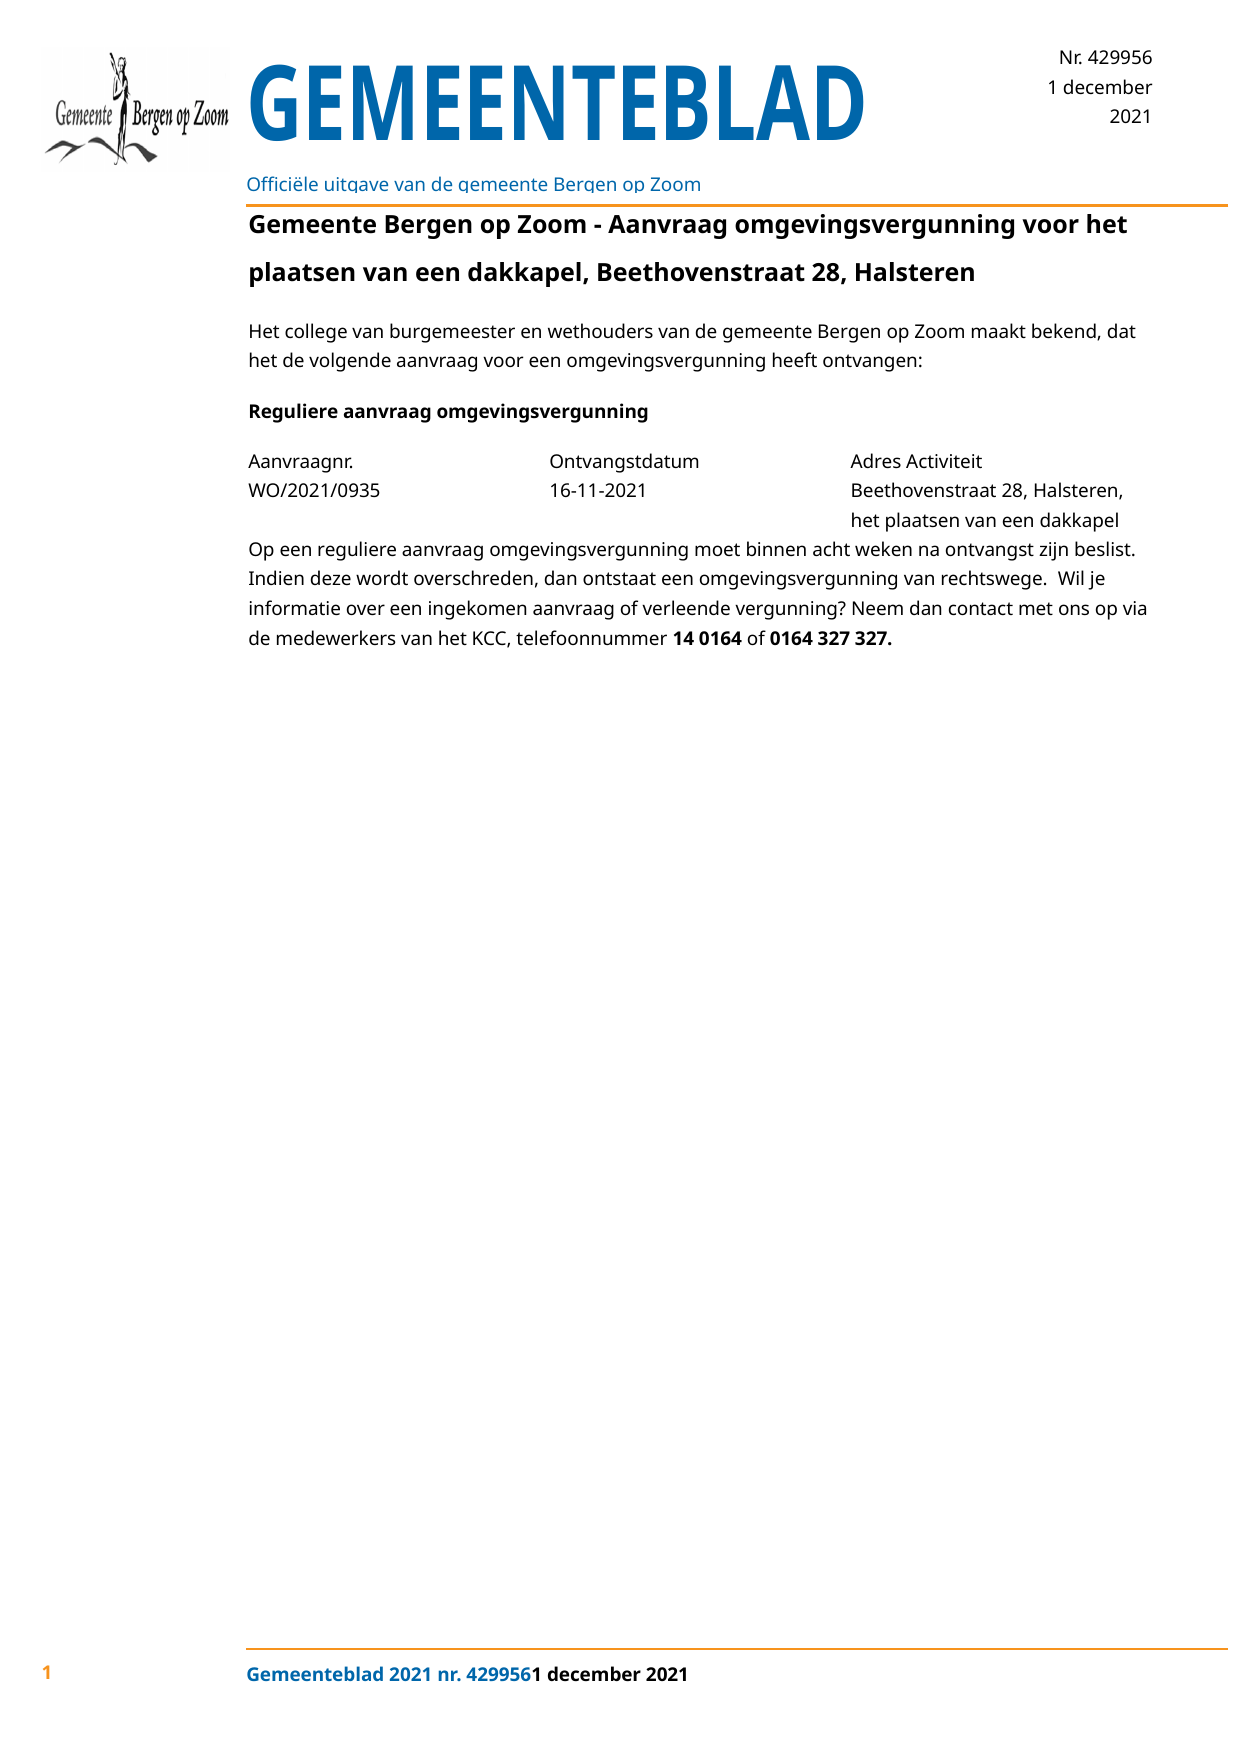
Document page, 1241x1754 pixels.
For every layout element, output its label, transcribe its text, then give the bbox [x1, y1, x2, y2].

table_header 16-11-2021 [549, 478, 850, 533]
text Gemeente Bergen op Zoom - Aanvraag omgevingsvergunning voor het plaatsen van een dakkapel, Beethovenstraat 28, Halsteren [248, 207, 1152, 288]
table_header Aanvraagnr. [248, 449, 549, 474]
table_header Beethovenstraat 28, Halsteren, het plaatsen van een dakkapel [850, 478, 1152, 533]
picture [41, 47, 231, 172]
text Reguliere aanvraag omgevingsvergunning [248, 398, 1152, 424]
table_header Ontvangstdatum [549, 449, 850, 474]
table_header WO/2021/0935 [248, 478, 549, 533]
table_header Adres Activiteit [850, 449, 1152, 474]
text Het college van burgemeester en wethouders van de gemeente Bergen op Zoom maakt bekend, dat het de volgende aanvraag voor een omgevingsvergunning heeft ontvangen: [248, 318, 1152, 373]
text Op een reguliere aanvraag omgevingsvergunning moet binnen acht weken na ontvangst zijn beslist. Indien deze wordt overschreden, dan ontstaat een omgevingsvergunning van rechtswege. Wil je informatie over een ingekomen aanvraag of verleende vergunning? Neem dan contact met ons op via de medewerkers van het KCC, telefoonnummer 14 0164 of 0164 327 327. [248, 536, 1152, 651]
